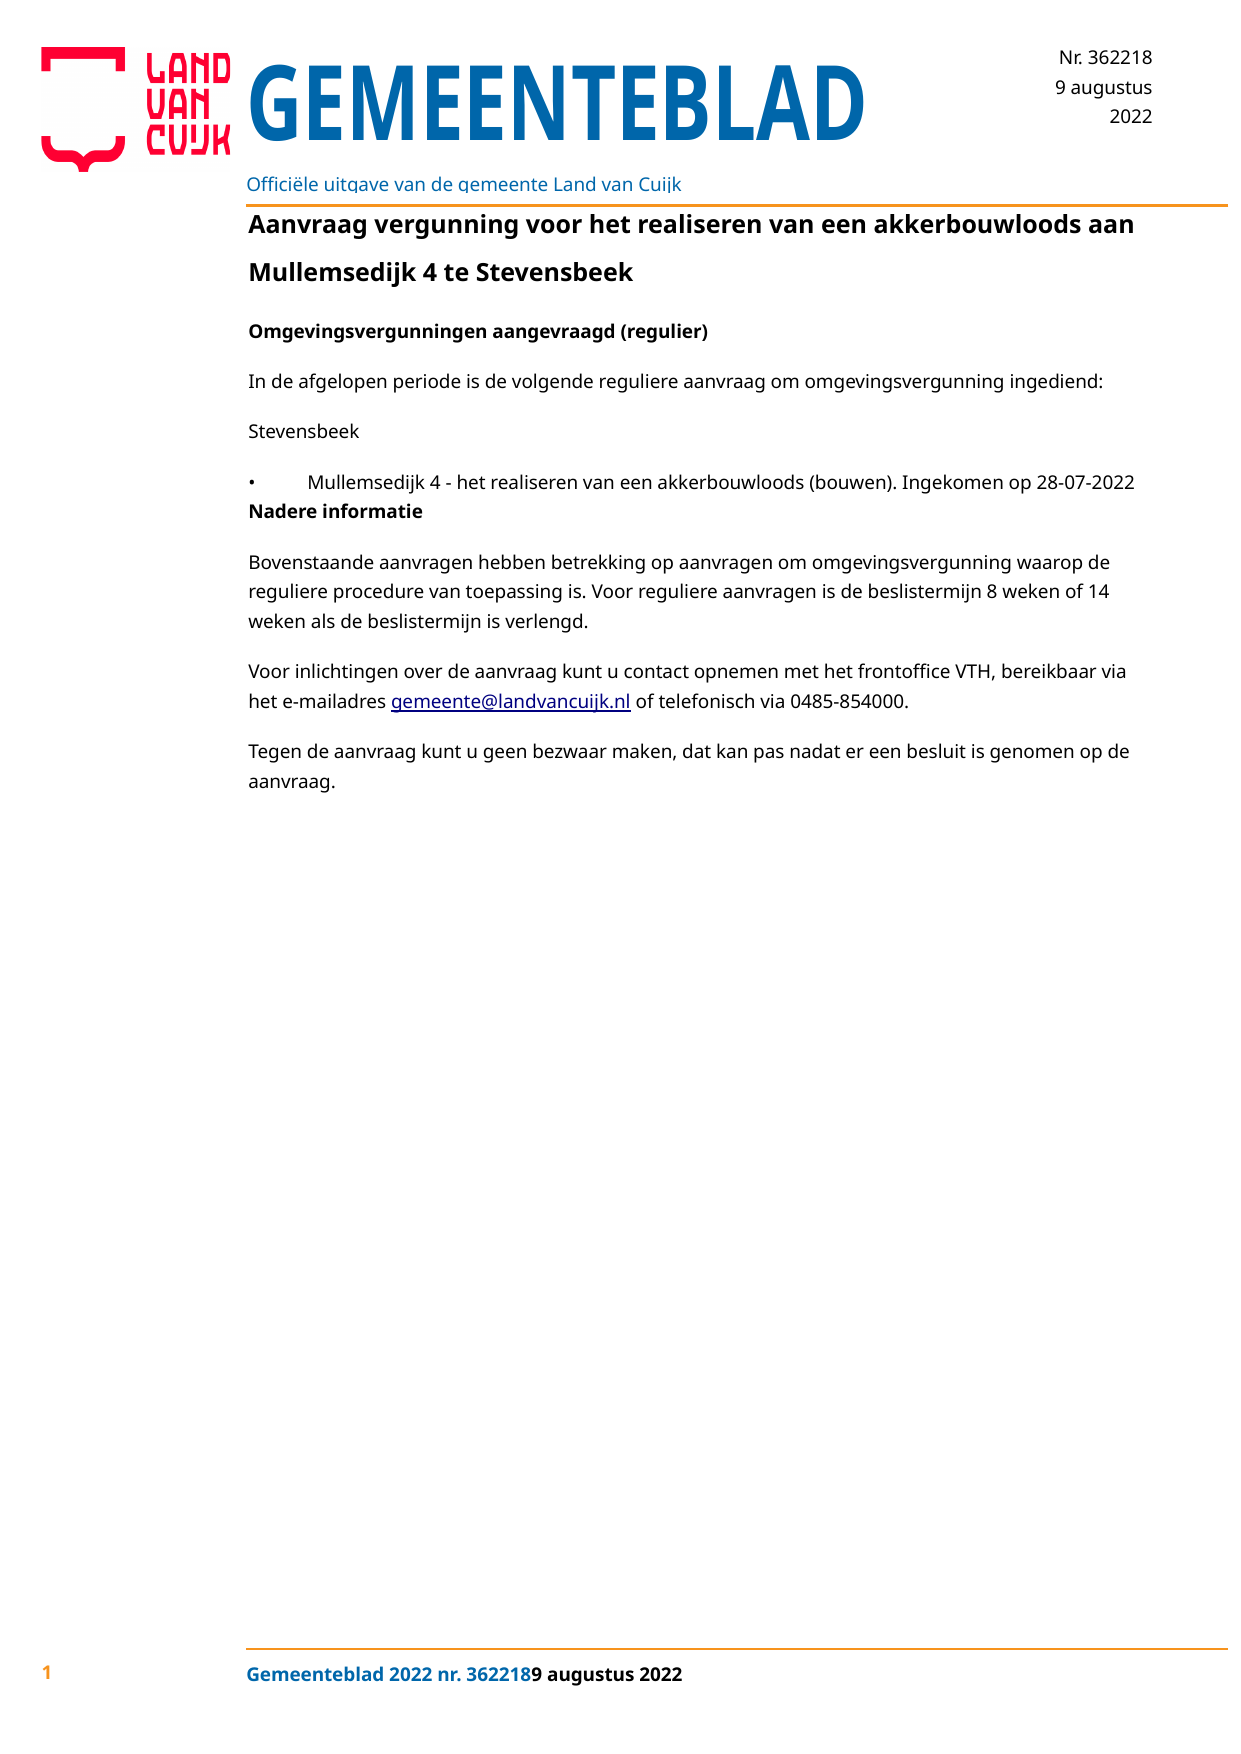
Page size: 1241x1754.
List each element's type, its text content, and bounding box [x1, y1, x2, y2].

text Tegen de aanvraag kunt u geen bezwaar maken, dat kan pas nadat er een besluit is genomen op de aanvraag. [248, 739, 1152, 794]
text Voor inlichtingen over de aanvraag kunt u contact opnemen met het frontoffice VTH, bereikbaar via het e-mailadres gemeente@landvancuijk.nl of telefonisch via 0485-854000. [248, 659, 1152, 714]
text In de afgelopen periode is de volgende reguliere aanvraag om omgevingsvergunning ingediend: [248, 368, 1152, 394]
text Bovenstaande aanvragen hebben betrekking op aanvragen om omgevingsvergunning waarop de reguliere procedure van toepassing is. Voor reguliere aanvragen is de beslistermijn 8 weken of 14 weken als de beslistermijn is verlengd. [248, 549, 1152, 634]
text Stevensbeek [248, 419, 1152, 444]
list Mullemsedijk 4 - het realiseren van een akkerbouwloods (bouwen). Ingekomen op 28-07-2022 [248, 469, 1152, 495]
text Omgevingsvergunningen aangevraagd (regulier) [248, 318, 1152, 344]
picture [41, 47, 231, 172]
text Nadere informatie [248, 499, 1152, 524]
text Aanvraag vergunning voor het realiseren van een akkerbouwloods aan Mullemsedijk 4 te Stevensbeek [248, 207, 1152, 288]
